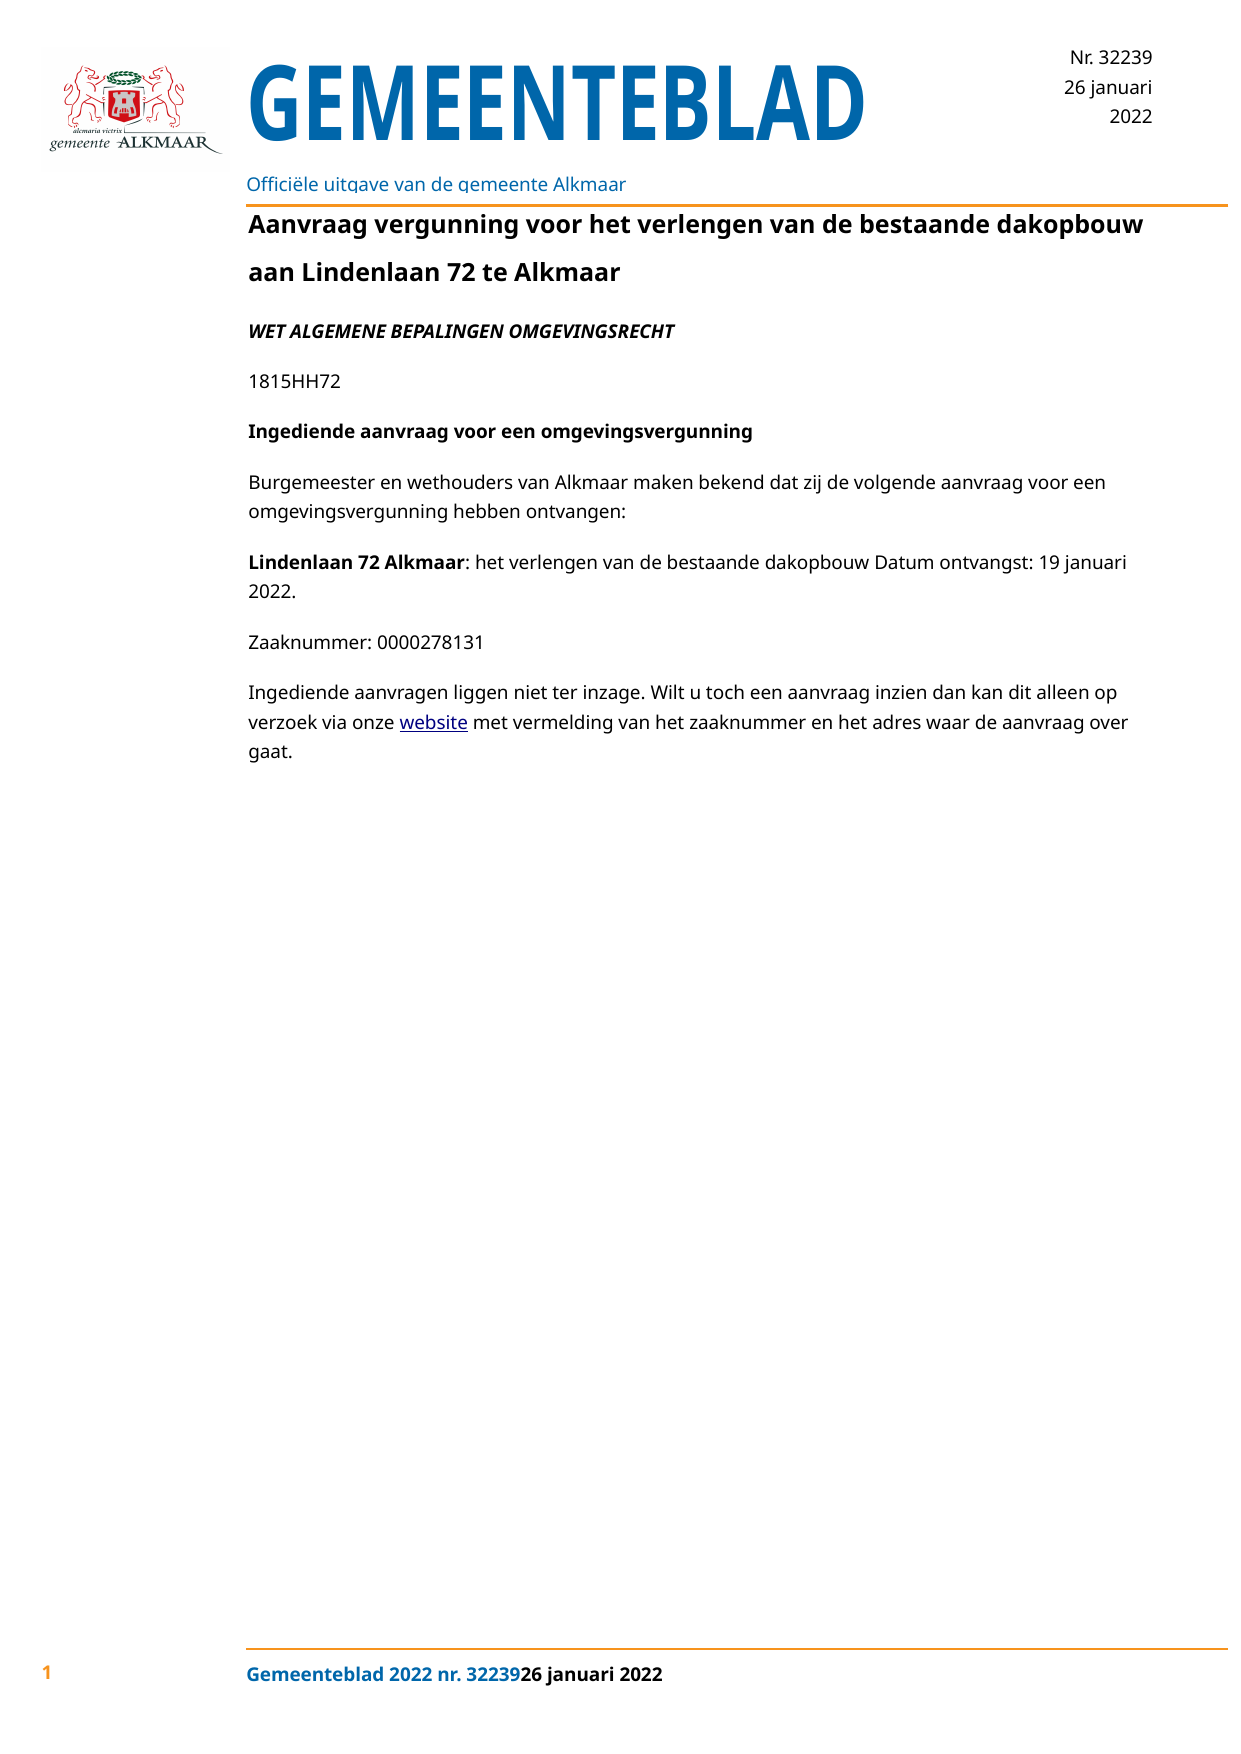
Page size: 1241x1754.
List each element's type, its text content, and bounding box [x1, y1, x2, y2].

picture [41, 47, 231, 172]
text 1815HH72 [248, 368, 1152, 394]
text Burgemeester en wethouders van Alkmaar maken bekend dat zij de volgende aanvraag voor een omgevingsvergunning hebben ontvangen: [248, 469, 1152, 524]
text WET ALGEMENE BEPALINGEN OMGEVINGSRECHT [248, 318, 1152, 344]
text Lindenlaan 72 Alkmaar: het verlengen van de bestaande dakopbouw Datum ontvangst: 19 januari 2022. [248, 549, 1152, 604]
text Zaaknummer: 0000278131 [248, 629, 1152, 655]
text Aanvraag vergunning voor het verlengen van de bestaande dakopbouw aan Lindenlaan 72 te Alkmaar [248, 207, 1152, 288]
text Ingediende aanvragen liggen niet ter inzage. Wilt u toch een aanvraag inzien dan kan dit alleen op verzoek via onze website met vermelding van het zaaknummer en het adres waar de aanvraag over gaat. [248, 679, 1152, 764]
text Ingediende aanvraag voor een omgevingsvergunning [248, 419, 1152, 444]
